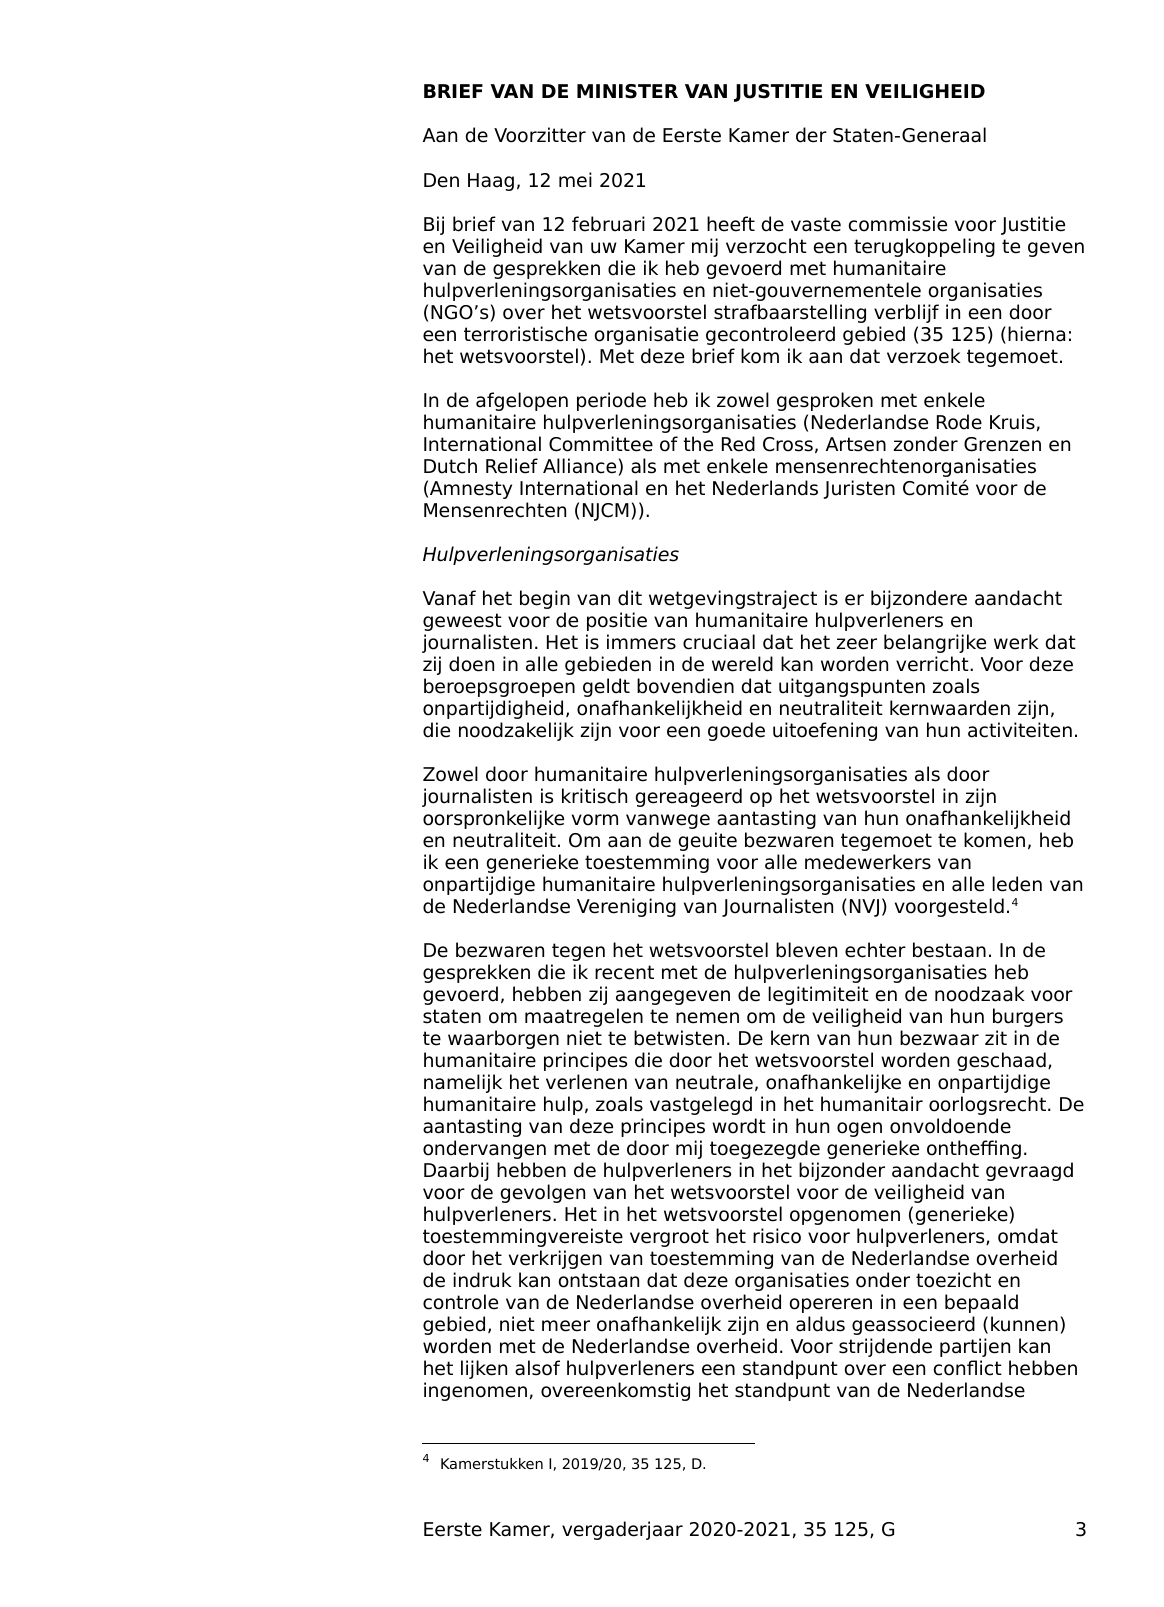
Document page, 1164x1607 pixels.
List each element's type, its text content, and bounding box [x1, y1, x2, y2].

text Bij brief van 12 februari 2021 heeft de vaste commissie voor Justitie en Veiligheid van uw Kamer mij verzocht een terugkoppeling te geven van de gesprekken die ik heb gevoerd met humanitaire hulpverleningsorganisaties en niet-gouvernementele organisaties (NGO’s) over het wetsvoorstel strafbaarstelling verblijf in een door een terroristische organisatie gecontroleerd gebied (35 125) (hierna: het wetsvoorstel). Met deze brief kom ik aan dat verzoek tegemoet. [422, 214, 1087, 368]
text Kamerstukken I, 2019/20, 35 125, D. [422, 1452, 1087, 1474]
text Den Haag, 12 mei 2021 [422, 169, 1087, 192]
subtitle BRIEF VAN DE MINISTER VAN JUSTITIE EN VEILIGHEID [422, 81, 1087, 103]
text In de afgelopen periode heb ik zowel gesproken met enkele humanitaire hulpverleningsorganisaties (Nederlandse Rode Kruis, International Committee of the Red Cross, Artsen zonder Grenzen en Dutch Relief Alliance) als met enkele mensenrechtenorganisaties (Amnesty International en het Nederlands Juristen Comité voor de Mensenrechten (NJCM)). [422, 390, 1087, 522]
text De bezwaren tegen het wetsvoorstel bleven echter bestaan. In de gesprekken die ik recent met de hulpverleningsorganisaties heb gevoerd, hebben zij aangegeven de legitimiteit en de noodzaak voor staten om maatregelen te nemen om de veiligheid van hun burgers te waarborgen niet te betwisten. De kern van hun bezwaar zit in de humanitaire principes die door het wetsvoorstel worden geschaad, namelijk het verlenen van neutrale, onafhankelijke en onpartijdige humanitaire hulp, zoals vastgelegd in het humanitair oorlogsrecht. De aantasting van deze principes wordt in hun ogen onvoldoende ondervangen met de door mij toegezegde generieke ontheffing. Daarbij hebben de hulpverleners in het bijzonder aandacht gevraagd voor de gevolgen van het wetsvoorstel voor de veiligheid van hulpverleners. Het in het wetsvoorstel opgenomen (generieke) toestemmingvereiste vergroot het risico voor hulpverleners, omdat door het verkrijgen van toestemming van de Nederlandse overheid de indruk kan ontstaan dat deze organisaties onder toezicht en controle van de Nederlandse overheid opereren in een bepaald gebied, niet meer onafhankelijk zijn en aldus geassocieerd (kunnen) worden met de Nederlandse overheid. Voor strijdende partijen kan het lijken alsof hulpverleners een standpunt over een conflict hebben ingenomen, overeenkomstig het standpunt van de Nederlandse [422, 940, 1087, 1402]
text Vanaf het begin van dit wetgevingstraject is er bijzondere aandacht geweest voor de positie van humanitaire hulpverleners en journalisten. Het is immers cruciaal dat het zeer belangrijke werk dat zij doen in alle gebieden in de wereld kan worden verricht. Voor deze beroepsgroepen geldt bovendien dat uitgangspunten zoals onpartijdigheid, onafhankelijkheid en neutraliteit kernwaarden zijn, die noodzakelijk zijn voor een goede uitoefening van hun activiteiten. [422, 588, 1087, 742]
subtitle Hulpverleningsorganisaties [422, 544, 1087, 566]
text Aan de Voorzitter van de Eerste Kamer der Staten-Generaal [422, 125, 1087, 147]
text Zowel door humanitaire hulpverleningsorganisaties als door journalisten is kritisch gereageerd op het wetsvoorstel in zijn oorspronkelijke vorm vanwege aantasting van hun onafhankelijkheid en neutraliteit. Om aan de geuite bezwaren tegemoet te komen, heb ik een generieke toestemming voor alle medewerkers van onpartijdige humanitaire hulpverleningsorganisaties en alle leden van de Nederlandse Vereniging van Journalisten (NVJ) voorgesteld. [422, 764, 1087, 918]
